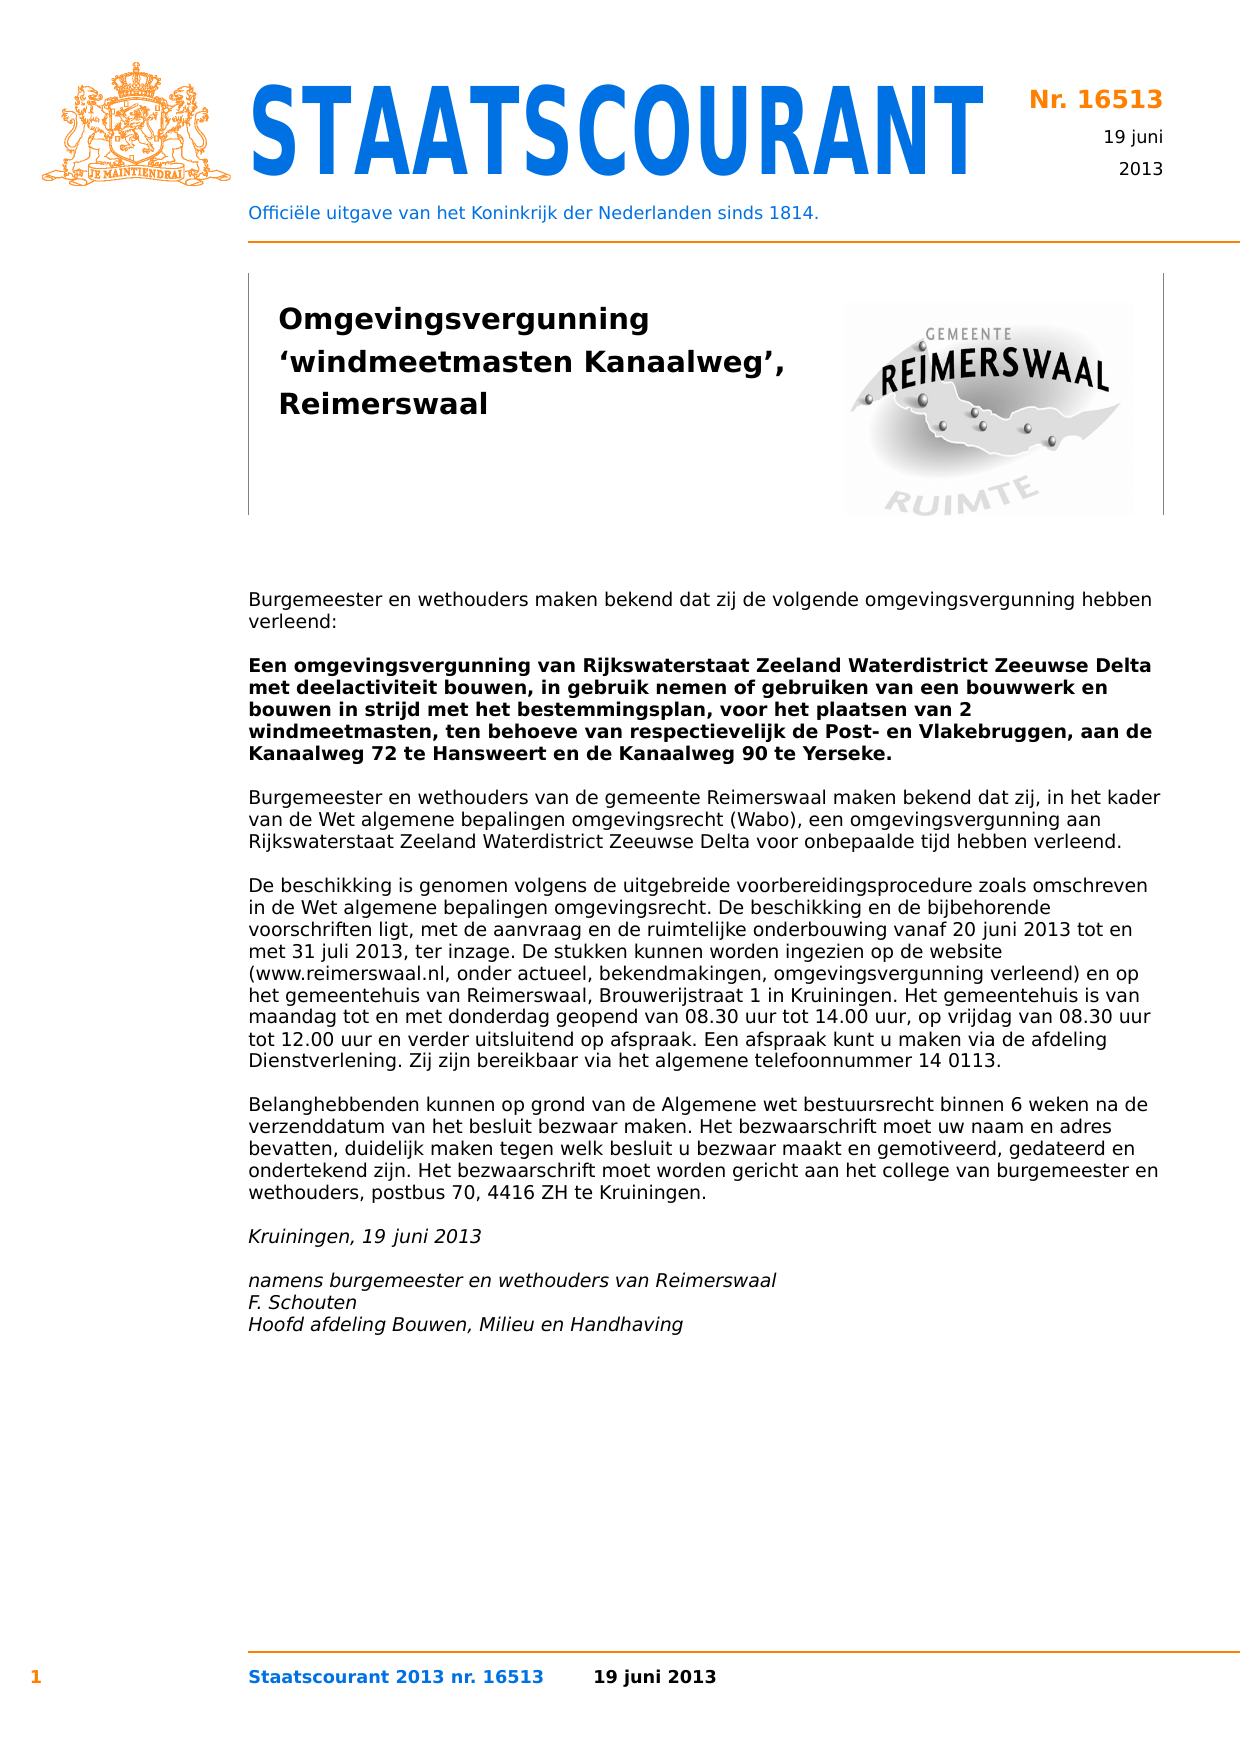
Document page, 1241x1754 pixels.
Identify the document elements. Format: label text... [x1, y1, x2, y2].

table_cell 2013 [998, 153, 1240, 203]
text namens burgemeester en wethouders van Reimerswaal F. Schouten Hoofd afdeling Bouwen, Milieu en Handhaving [248, 1270, 1163, 1336]
subtitle Omgevingsvergunning ‘windmeetmasten Kanaalweg’, Reimerswaal [249, 273, 1163, 515]
text De beschikking is genomen volgens de uitgebreide voorbereidingsprocedure zoals omschreven in de Wet algemene bepalingen omgevingsrecht. De beschikking en de bijbehorende voorschriften ligt, met de aanvraag en de ruimtelijke onderbouwing vanaf 20 juni 2013 tot en met 31 juli 2013, ter inzage. De stukken kunnen worden ingezien op de website (www.reimerswaal.nl, onder actueel, bekendmakingen, omgevingsvergunning verleend) en op het gemeentehuis van Reimerswaal, Brouwerijstraat 1 in Kruiningen. Het gemeentehuis is van maandag tot en met donderdag geopend van 08.30 uur tot 14.00 uur, op vrijdag van 08.30 uur tot 12.00 uur en verder uitsluitend op afspraak. Een afspraak kunt u maken via de afdeling Dienstverlening. Zij zijn bereikbaar via het algemene telefoonnummer 14 0113. [248, 874, 1163, 1072]
table_cell Officiële uitgave van het Koninkrijk der Nederlanden sinds 1814. [248, 203, 1240, 241]
picture [41, 62, 231, 186]
picture [844, 302, 1134, 516]
table_header Nr. 16513 [998, 62, 1240, 121]
text Burgemeester en wethouders maken bekend dat zij de volgende omgevingsvergunning hebben verleend: [248, 589, 1163, 633]
text Een omgevingsvergunning van Rijkswaterstaat Zeeland Waterdistrict Zeeuwse Delta met deelactiviteit bouwen, in gebruik nemen of gebruiken van een bouwwerk en bouwen in strijd met het bestemmingsplan, voor het plaatsen van 2 windmeetmasten, ten behoeve van respectievelijk de Post- en Vlakebruggen, aan de Kanaalweg 72 te Hansweert en de Kanaalweg 90 te Yerseke. [248, 655, 1163, 765]
text Belanghebbenden kunnen op grond van de Algemene wet bestuursrecht binnen 6 weken na de verzenddatum van het besluit bezwaar maken. Het bezwaarschrift moet uw naam en adres bevatten, duidelijk maken tegen welk besluit u bezwaar maakt en gemotiveerd, gedateerd en ondertekend zijn. Het bezwaarschrift moet worden gericht aan het college van burgemeester en wethouders, postbus 70, 4416 ZH te Kruiningen. [248, 1094, 1163, 1204]
table_header [25, 62, 248, 241]
table_cell 19 juni [998, 121, 1240, 153]
table_header STAATSCOURANT [248, 62, 998, 203]
text Burgemeester en wethouders van de gemeente Reimerswaal maken bekend dat zij, in het kader van de Wet algemene bepalingen omgevingsrecht (Wabo), een omgevingsvergunning aan Rijkswaterstaat Zeeland Waterdistrict Zeeuwse Delta voor onbepaalde tijd hebben verleend. [248, 787, 1163, 853]
text Kruiningen, 19 juni 2013 [248, 1226, 1163, 1248]
